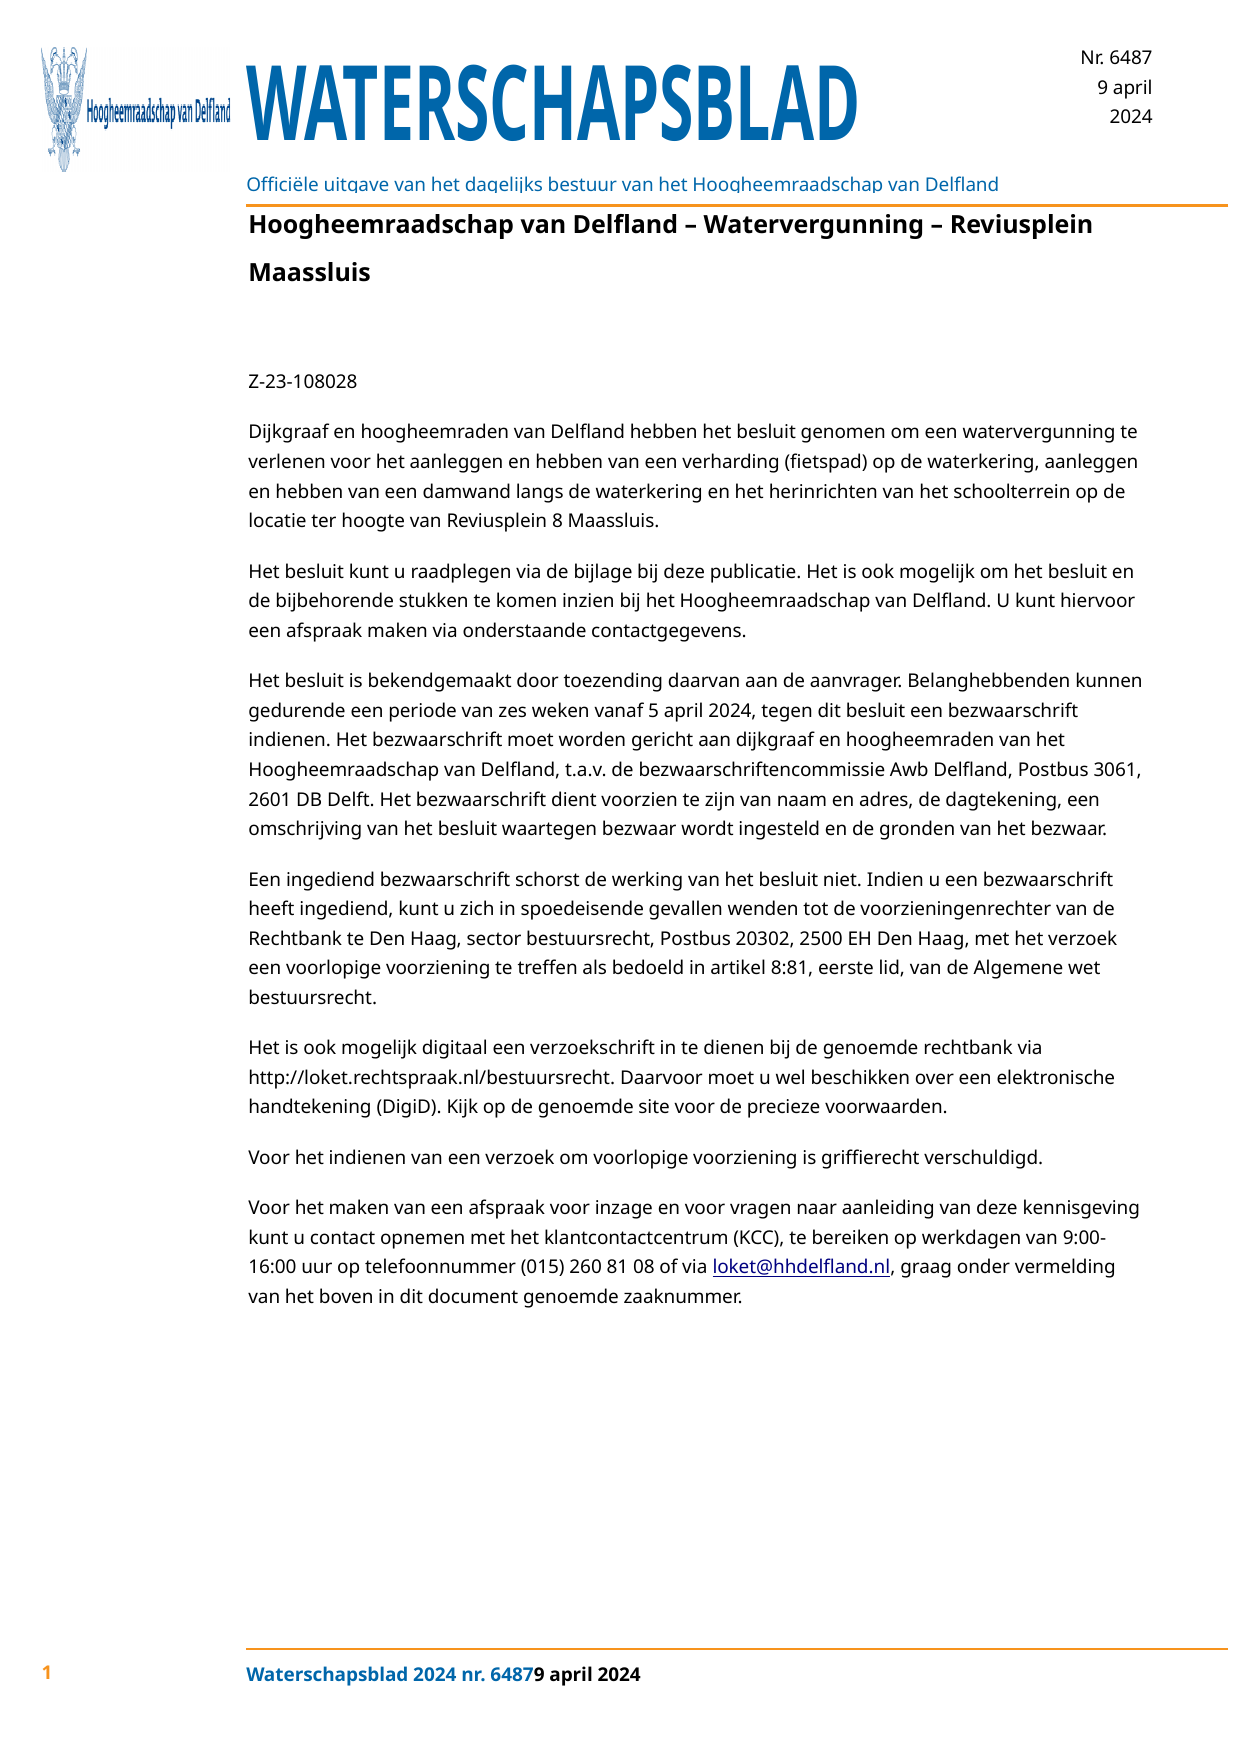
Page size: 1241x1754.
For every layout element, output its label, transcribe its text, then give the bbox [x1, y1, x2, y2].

text Voor het indienen van een verzoek om voorlopige voorziening is griffierecht verschuldigd. [248, 1144, 1152, 1170]
text Het besluit is bekendgemaakt door toezending daarvan aan de aanvrager. Belanghebbenden kunnen gedurende een periode van zes weken vanaf 5 april 2024, tegen dit besluit een bezwaarschrift indienen. Het bezwaarschrift moet worden gericht aan dijkgraaf en hoogheemraden van het Hoogheemraadschap van Delfland, t.a.v. de bezwaarschriftencommissie Awb Delfland, Postbus 3061, 2601 DB Delft. Het bezwaarschrift dient voorzien te zijn van naam en adres, de dagtekening, een omschrijving van het besluit waartegen bezwaar wordt ingesteld en de gronden van het bezwaar. [248, 667, 1152, 841]
picture [41, 47, 231, 172]
text Z-23-108028 [248, 368, 1152, 394]
text Hoogheemraadschap van Delfland – Watervergunning – Reviusplein Maassluis [248, 207, 1152, 288]
text Het besluit kunt u raadplegen via de bijlage bij deze publicatie. Het is ook mogelijk om het besluit en de bijbehorende stukken te komen inzien bij het Hoogheemraadschap van Delfland. U kunt hiervoor een afspraak maken via onderstaande contactgegevens. [248, 558, 1152, 643]
text Een ingediend bezwaarschrift schorst de werking van het besluit niet. Indien u een bezwaarschrift heeft ingediend, kunt u zich in spoedeisende gevallen wenden tot de voorzieningenrechter van de Rechtbank te Den Haag, sector bestuursrecht, Postbus 20302, 2500 EH Den Haag, met het verzoek een voorlopige voorziening te treffen als bedoeld in artikel 8:81, eerste lid, van de Algemene wet bestuursrecht. [248, 866, 1152, 1010]
text Voor het maken van een afspraak voor inzage en voor vragen naar aanleiding van deze kennisgeving kunt u contact opnemen met het klantcontactcentrum (KCC), te bereiken op werkdagen van 9:00-16:00 uur op telefoonnummer (015) 260 81 08 of via loket@hhdelfland.nl, graag onder vermelding van het boven in dit document genoemde zaaknummer. [248, 1194, 1152, 1309]
text Dijkgraaf en hoogheemraden van Delfland hebben het besluit genomen om een watervergunning te verlenen voor het aanleggen en hebben van een verharding (fietspad) op de waterkering, aanleggen en hebben van een damwand langs de waterkering en het herinrichten van het schoolterrein op de locatie ter hoogte van Reviusplein 8 Maassluis. [248, 419, 1152, 533]
text Het is ook mogelijk digitaal een verzoekschrift in te dienen bij de genoemde rechtbank via http://loket.rechtspraak.nl/bestuursrecht. Daarvoor moet u wel beschikken over een elektronische handtekening (DigiD). Kijk op de genoemde site voor de precieze voorwaarden. [248, 1034, 1152, 1119]
